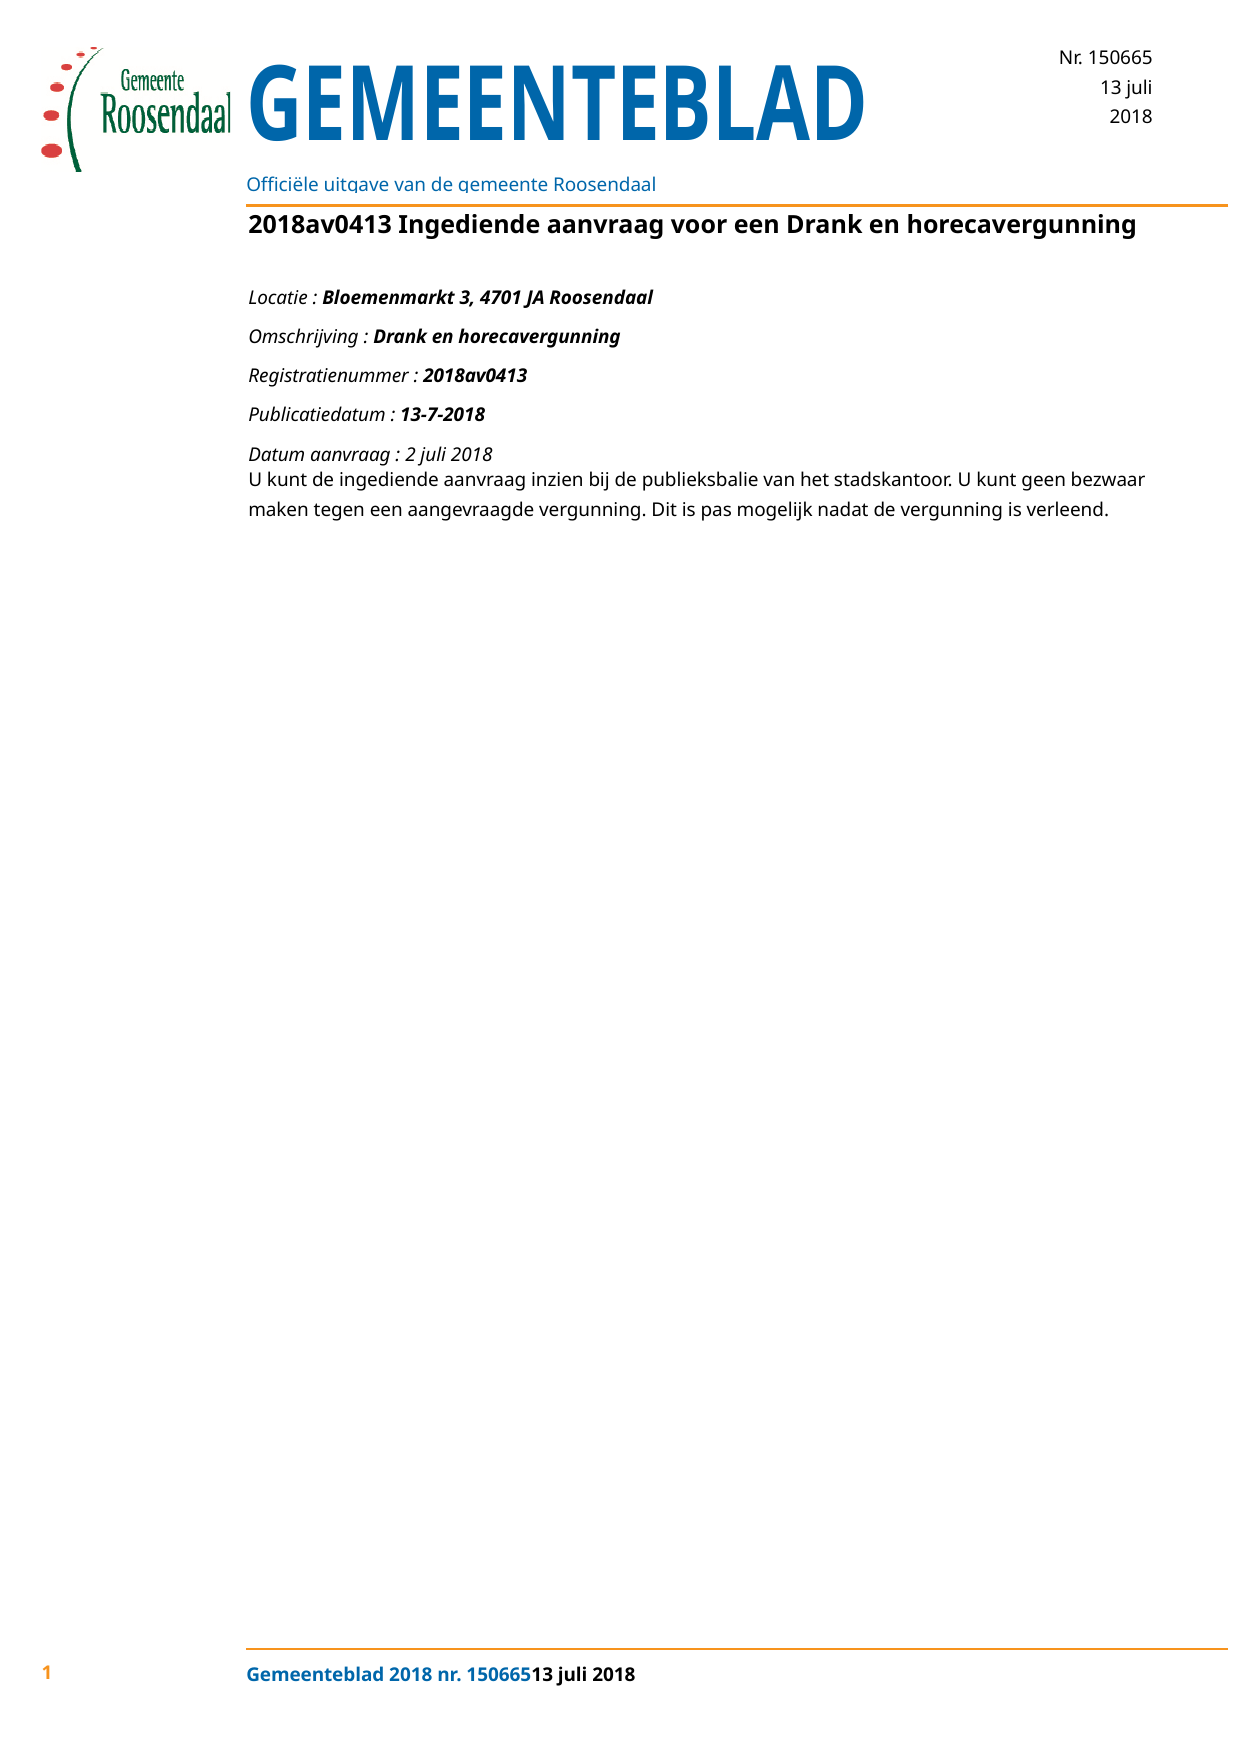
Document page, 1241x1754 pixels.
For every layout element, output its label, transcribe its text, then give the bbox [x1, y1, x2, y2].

text Omschrijving : Drank en horecavergunning [248, 323, 1152, 349]
text Locatie : Bloemenmarkt 3, 4701 JA Roosendaal [248, 284, 1152, 309]
picture [41, 47, 231, 172]
text 2018av0413 Ingediende aanvraag voor een Drank en horecavergunning [248, 207, 1152, 241]
text Datum aanvraag : 2 juli 2018 [248, 441, 1152, 467]
text U kunt de ingediende aanvraag inzien bij de publieksbalie van het stadskantoor. U kunt geen bezwaar maken tegen een aangevraagde vergunning. Dit is pas mogelijk nadat de vergunning is verleend. [248, 467, 1152, 522]
text Publicatiedatum : 13-7-2018 [248, 402, 1152, 427]
text Registratienummer : 2018av0413 [248, 362, 1152, 388]
